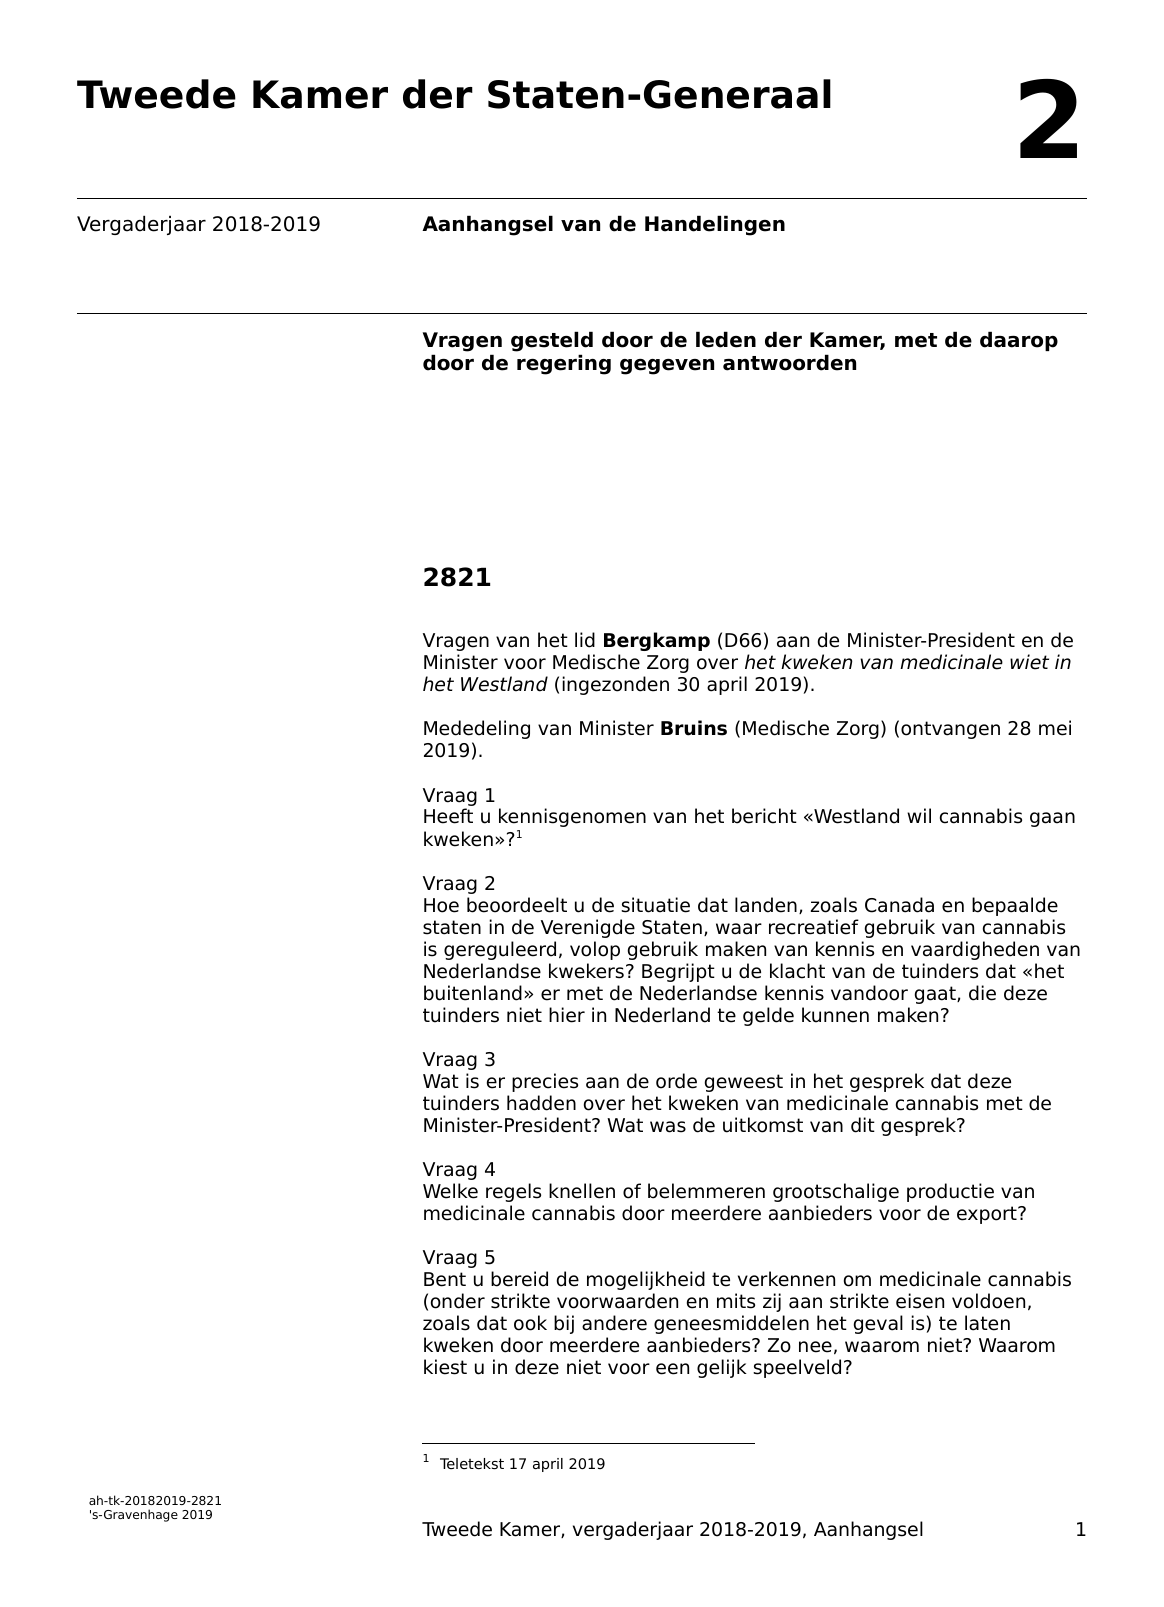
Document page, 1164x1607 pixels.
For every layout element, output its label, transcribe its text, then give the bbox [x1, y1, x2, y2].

text Welke regels knellen of belemmeren grootschalige productie van medicinale cannabis door meerdere aanbieders voor de export? [422, 1181, 1087, 1225]
table_cell [77, 314, 422, 375]
text Heeft u kennisgenomen van het bericht «Westland wil cannabis gaan kweken»? [422, 806, 1087, 850]
text Vraag 1 [422, 784, 1087, 806]
table_cell Vergaderjaar 2018-2019 [77, 199, 422, 313]
text Vraag 3 [422, 1049, 1087, 1071]
text Vragen van het lid Bergkamp (D66) aan de Minister-President en de Minister voor Medische Zorg over het kweken van medicinale wiet in het Westland (ingezonden 30 april 2019). [422, 630, 1087, 696]
text Vraag 2 [422, 873, 1087, 894]
table_header Tweede Kamer der Staten-Generaal [77, 59, 886, 198]
text Vraag 4 [422, 1159, 1087, 1181]
text Teletekst 17 april 2019 [422, 1452, 1087, 1474]
text Wat is er precies aan de orde geweest in het gesprek dat deze tuinders hadden over het kweken van medicinale cannabis met de Minister-President? Wat was de uitkomst van dit gesprek? [422, 1071, 1087, 1137]
text ah-tk-20182019-2821 [88, 1494, 323, 1508]
text Mededeling van Minister Bruins (Medische Zorg) (ontvangen 28 mei 2019). [422, 718, 1087, 762]
table_header 2 [886, 59, 1087, 198]
text 2821 [422, 563, 1087, 592]
table_cell Vragen gesteld door de leden der Kamer, met de daarop door de regering gegeven antwoorden [422, 314, 1087, 375]
table_cell Aanhangsel van de Handelingen [422, 199, 1087, 313]
text 's-Gravenhage 2019 [88, 1508, 323, 1522]
text Bent u bereid de mogelijkheid te verkennen om medicinale cannabis (onder strikte voorwaarden en mits zij aan strikte eisen voldoen, zoals dat ook bij andere geneesmiddelen het geval is) te laten kweken door meerdere aanbieders? Zo nee, waarom niet? Waarom kiest u in deze niet voor een gelijk speelveld? [422, 1269, 1087, 1379]
text Vraag 5 [422, 1247, 1087, 1269]
text Hoe beoordeelt u de situatie dat landen, zoals Canada en bepaalde staten in de Verenigde Staten, waar recreatief gebruik van cannabis is gereguleerd, volop gebruik maken van kennis en vaardigheden van Nederlandse kwekers? Begrijpt u de klacht van de tuinders dat «het buitenland» er met de Nederlandse kennis vandoor gaat, die deze tuinders niet hier in Nederland te gelde kunnen maken? [422, 894, 1087, 1026]
